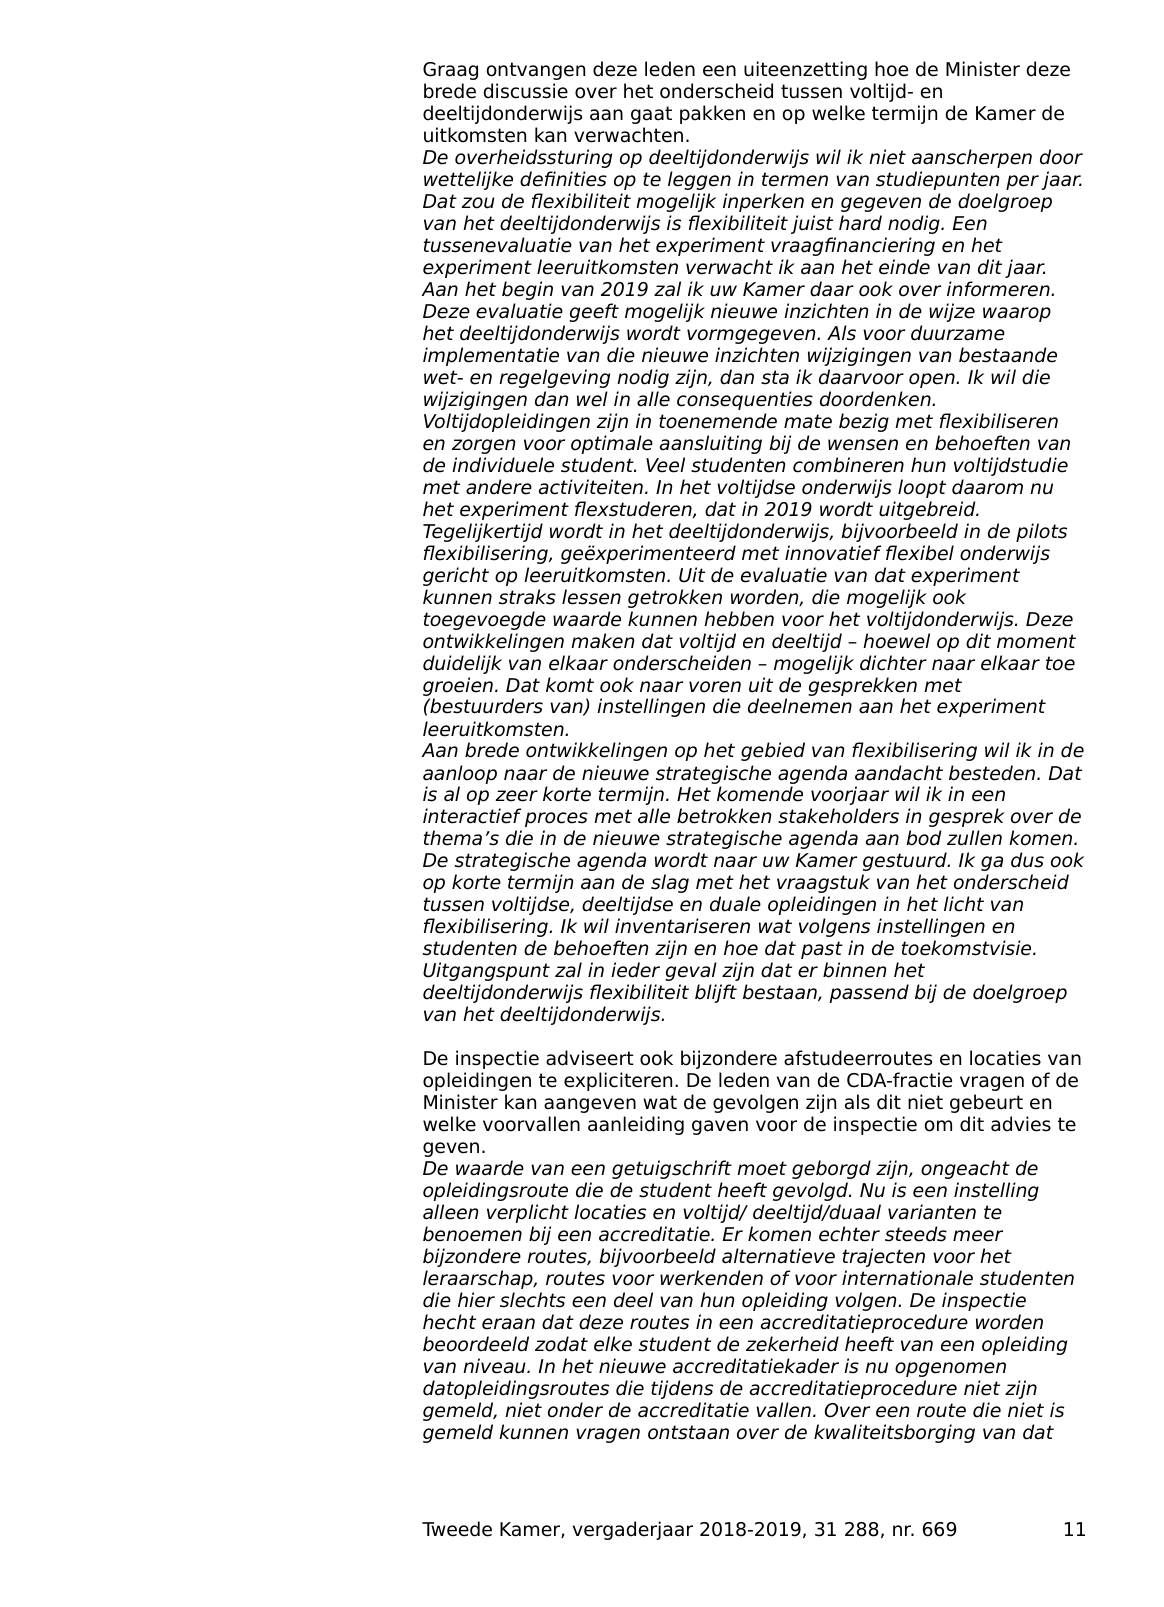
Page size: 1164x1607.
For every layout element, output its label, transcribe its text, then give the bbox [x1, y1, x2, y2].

text De overheidssturing op deeltijdonderwijs wil ik niet aanscherpen door wettelijke definities op te leggen in termen van studiepunten per jaar. Dat zou de flexibiliteit mogelijk inperken en gegeven de doelgroep van het deeltijdonderwijs is flexibiliteit juist hard nodig. Een tussenevaluatie van het experiment vraagfinanciering en het experiment leeruitkomsten verwacht ik aan het einde van dit jaar. Aan het begin van 2019 zal ik uw Kamer daar ook over informeren. Deze evaluatie geeft mogelijk nieuwe inzichten in de wijze waarop het deeltijdonderwijs wordt vormgegeven. Als voor duurzame implementatie van die nieuwe inzichten wijzigingen van bestaande wet- en regelgeving nodig zijn, dan sta ik daarvoor open. Ik wil die wijzigingen dan wel in alle consequenties doordenken. [422, 147, 1087, 411]
text De waarde van een getuigschrift moet geborgd zijn, ongeacht de opleidingsroute die de student heeft gevolgd. Nu is een instelling alleen verplicht locaties en voltijd/ deeltijd/duaal varianten te benoemen bij een accreditatie. Er komen echter steeds meer bijzondere routes, bijvoorbeeld alternatieve trajecten voor het leraarschap, routes voor werkenden of voor internationale studenten die hier slechts een deel van hun opleiding volgen. De inspectie hecht eraan dat deze routes in een accreditatieprocedure worden beoordeeld zodat elke student de zekerheid heeft van een opleiding van niveau. In het nieuwe accreditatiekader is nu opgenomen datopleidingsroutes die tijdens de accreditatieprocedure niet zijn gemeld, niet onder de accreditatie vallen. Over een route die niet is gemeld kunnen vragen ontstaan over de kwaliteitsborging van dat [422, 1158, 1087, 1444]
text Graag ontvangen deze leden een uiteenzetting hoe de Minister deze brede discussie over het onderscheid tussen voltijd- en deeltijdonderwijs aan gaat pakken en op welke termijn de Kamer de uitkomsten kan verwachten. [422, 59, 1087, 147]
text De inspectie adviseert ook bijzondere afstudeerroutes en locaties van opleidingen te expliciteren. De leden van de CDA-fractie vragen of de Minister kan aangeven wat de gevolgen zijn als dit niet gebeurt en welke voorvallen aanleiding gaven voor de inspectie om dit advies te geven. [422, 1048, 1087, 1158]
text Voltijdopleidingen zijn in toenemende mate bezig met flexibiliseren en zorgen voor optimale aansluiting bij de wensen en behoeften van de individuele student. Veel studenten combineren hun voltijdstudie met andere activiteiten. In het voltijdse onderwijs loopt daarom nu het experiment flexstuderen, dat in 2019 wordt uitgebreid. Tegelijkertijd wordt in het deeltijdonderwijs, bijvoorbeeld in de pilots flexibilisering, geëxperimenteerd met innovatief flexibel onderwijs gericht op leeruitkomsten. Uit de evaluatie van dat experiment kunnen straks lessen getrokken worden, die mogelijk ook toegevoegde waarde kunnen hebben voor het voltijdonderwijs. Deze ontwikkelingen maken dat voltijd en deeltijd – hoewel op dit moment duidelijk van elkaar onderscheiden – mogelijk dichter naar elkaar toe groeien. Dat komt ook naar voren uit de gesprekken met (bestuurders van) instellingen die deelnemen aan het experiment leeruitkomsten. [422, 411, 1087, 740]
text Aan brede ontwikkelingen op het gebied van flexibilisering wil ik in de aanloop naar de nieuwe strategische agenda aandacht besteden. Dat is al op zeer korte termijn. Het komende voorjaar wil ik in een interactief proces met alle betrokken stakeholders in gesprek over de thema’s die in de nieuwe strategische agenda aan bod zullen komen. De strategische agenda wordt naar uw Kamer gestuurd. Ik ga dus ook op korte termijn aan de slag met het vraagstuk van het onderscheid tussen voltijdse, deeltijdse en duale opleidingen in het licht van flexibilisering. Ik wil inventariseren wat volgens instellingen en studenten de behoeften zijn en hoe dat past in de toekomstvisie. Uitgangspunt zal in ieder geval zijn dat er binnen het deeltijdonderwijs flexibiliteit blijft bestaan, passend bij de doelgroep van het deeltijdonderwijs. [422, 740, 1087, 1026]
